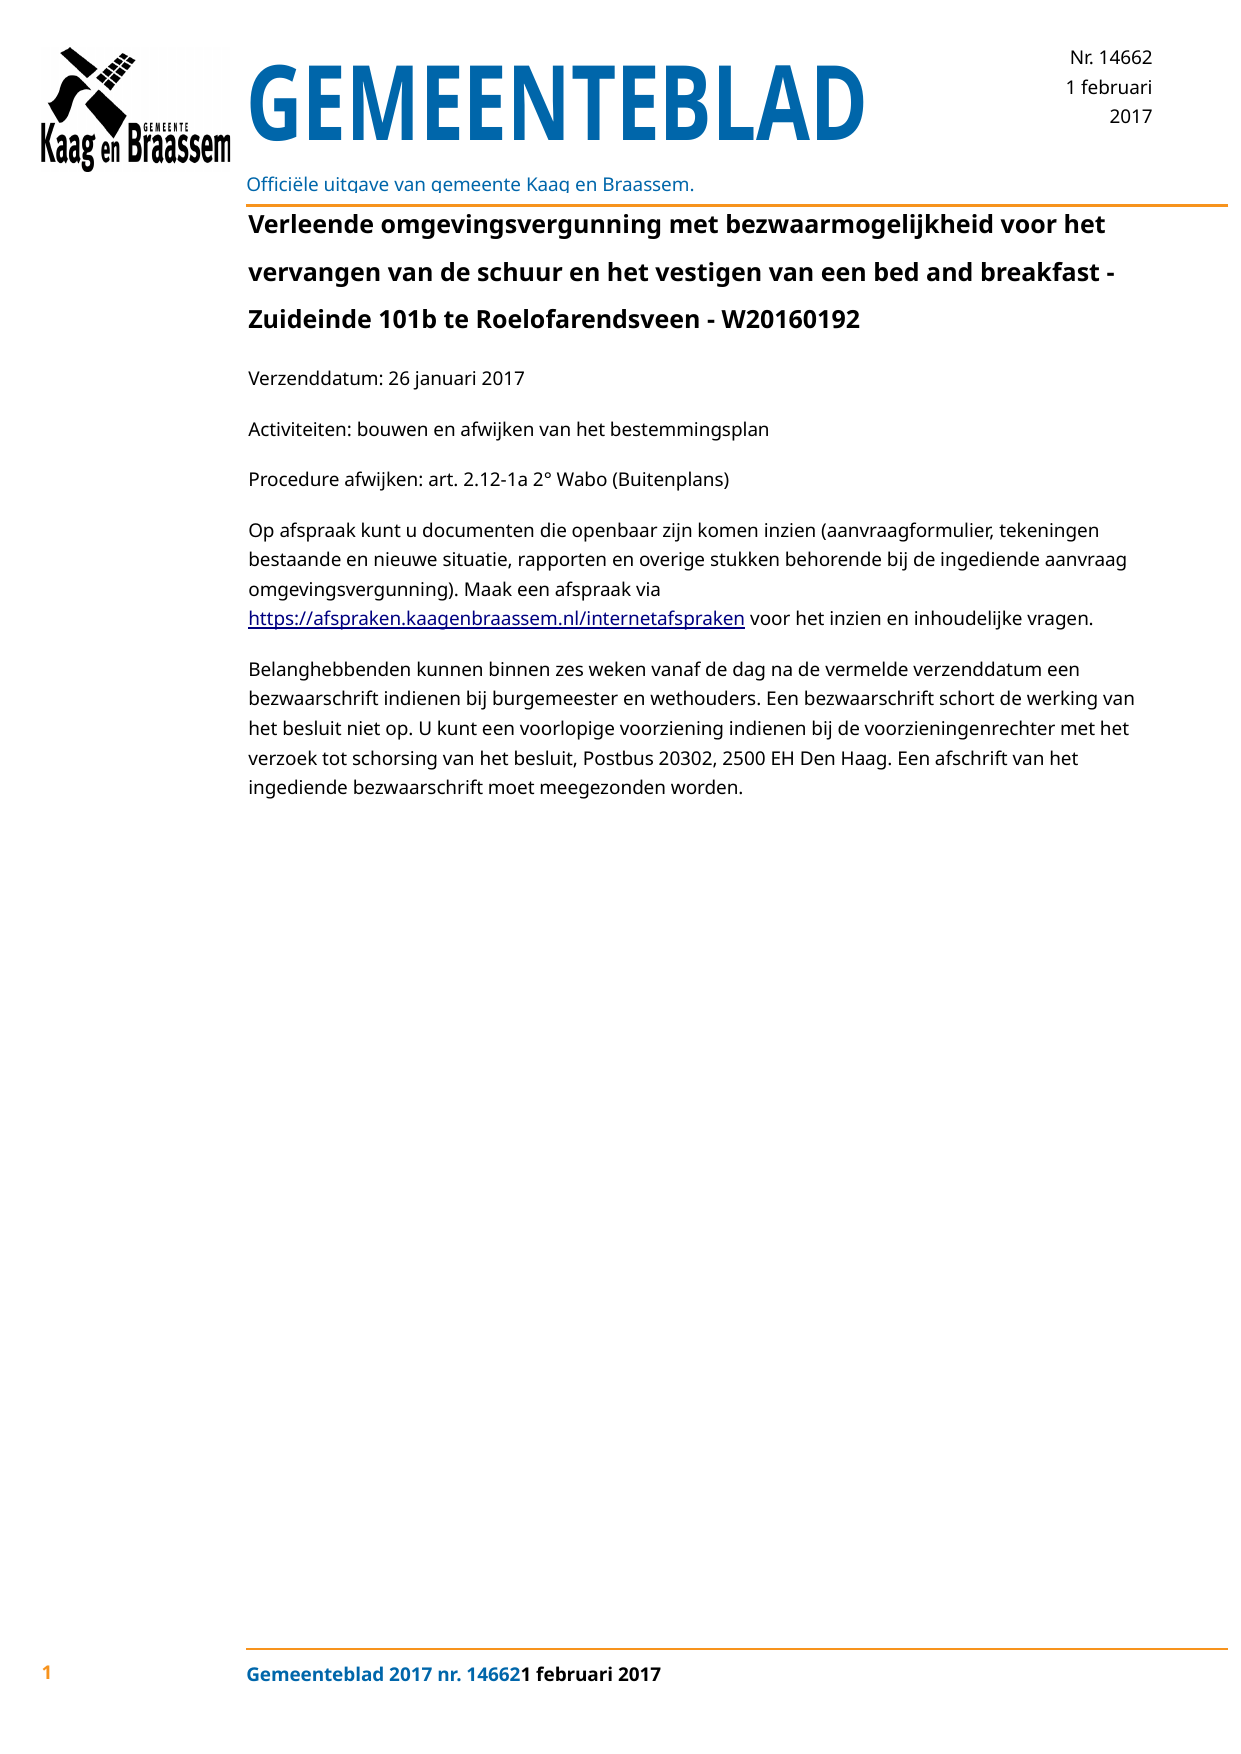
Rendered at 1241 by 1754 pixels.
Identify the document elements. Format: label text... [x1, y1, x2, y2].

picture [41, 47, 231, 172]
text Procedure afwijken: art. 2.12-1a 2° Wabo (Buitenplans) [248, 466, 1152, 492]
text Verzenddatum: 26 januari 2017 [248, 366, 1152, 391]
text Op afspraak kunt u documenten die openbaar zijn komen inzien (aanvraagformulier, tekeningen bestaande en nieuwe situatie, rapporten en overige stukken behorende bij de ingediende aanvraag omgevingsvergunning). Maak een afspraak via https://afspraken.kaagenbraassem.nl/internetafspraken voor het inzien en inhoudelijke vragen. [248, 517, 1152, 631]
text Verleende omgevingsvergunning met bezwaarmogelijkheid voor het vervangen van de schuur en het vestigen van een bed and breakfast - Zuideinde 101b te Roelofarendsveen - W20160192 [248, 207, 1152, 336]
text Belanghebbenden kunnen binnen zes weken vanaf de dag na de vermelde verzenddatum een bezwaarschrift indienen bij burgemeester en wethouders. Een bezwaarschrift schort de werking van het besluit niet op. U kunt een voorlopige voorziening indienen bij de voorzieningenrechter met het verzoek tot schorsing van het besluit, Postbus 20302, 2500 EH Den Haag. Een afschrift van het ingediende bezwaarschrift moet meegezonden worden. [248, 656, 1152, 800]
text Activiteiten: bouwen en afwijken van het bestemmingsplan [248, 416, 1152, 442]
